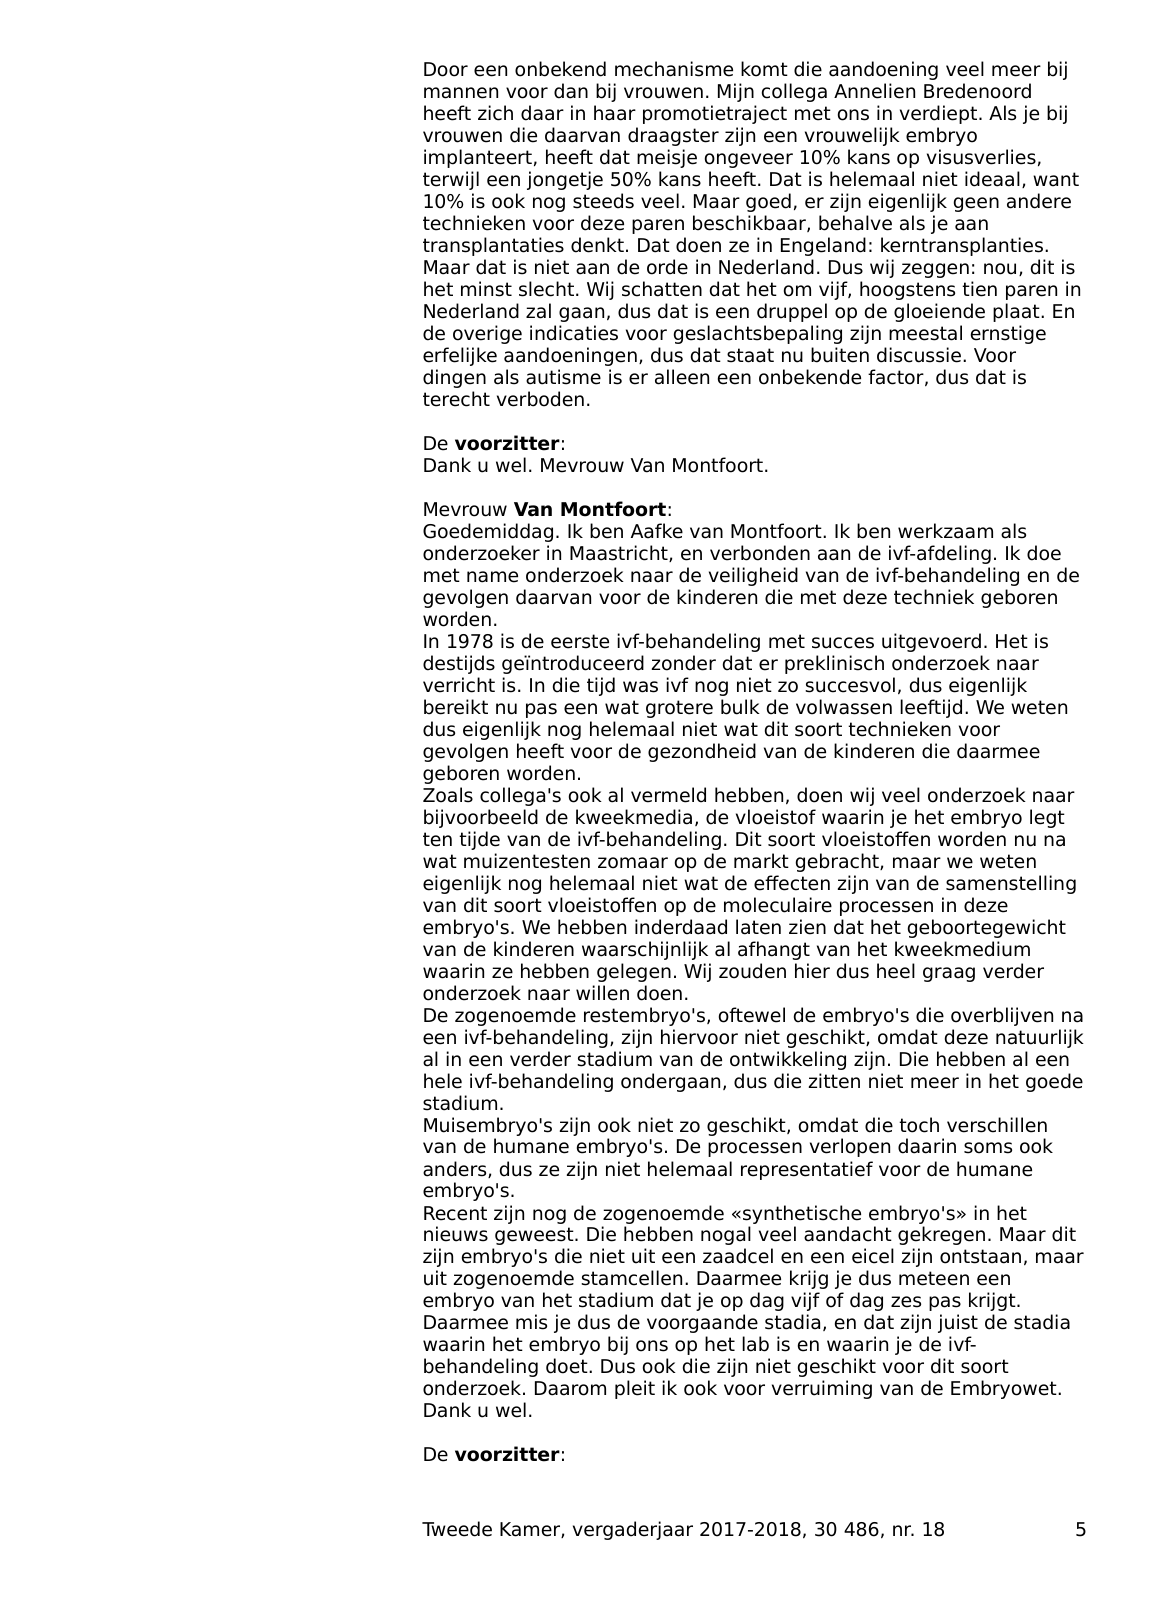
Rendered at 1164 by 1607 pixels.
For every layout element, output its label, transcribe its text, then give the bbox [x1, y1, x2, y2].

text In 1978 is de eerste ivf-behandeling met succes uitgevoerd. Het is destijds geïntroduceerd zonder dat er preklinisch onderzoek naar verricht is. In die tijd was ivf nog niet zo succesvol, dus eigenlijk bereikt nu pas een wat grotere bulk de volwassen leeftijd. We weten dus eigenlijk nog helemaal niet wat dit soort technieken voor gevolgen heeft voor de gezondheid van de kinderen die daarmee geboren worden. [422, 631, 1087, 785]
text Dank u wel. [422, 1400, 1087, 1422]
text Door een onbekend mechanisme komt die aandoening veel meer bij mannen voor dan bij vrouwen. Mijn collega Annelien Bredenoord heeft zich daar in haar promotietraject met ons in verdiept. Als je bij vrouwen die daarvan draagster zijn een vrouwelijk embryo implanteert, heeft dat meisje ongeveer 10% kans op visusverlies, terwijl een jongetje 50% kans heeft. Dat is helemaal niet ideaal, want 10% is ook nog steeds veel. Maar goed, er zijn eigenlijk geen andere technieken voor deze paren beschikbaar, behalve als je aan transplantaties denkt. Dat doen ze in Engeland: kerntransplanties. Maar dat is niet aan de orde in Nederland. Dus wij zeggen: nou, dit is het minst slecht. Wij schatten dat het om vijf, hoogstens tien paren in Nederland zal gaan, dus dat is een druppel op de gloeiende plaat. En de overige indicaties voor geslachtsbepaling zijn meestal ernstige erfelijke aandoeningen, dus dat staat nu buiten discussie. Voor dingen als autisme is er alleen een onbekende factor, dus dat is terecht verboden. [422, 59, 1087, 411]
text Muisembryo's zijn ook niet zo geschikt, omdat die toch verschillen van de humane embryo's. De processen verlopen daarin soms ook anders, dus ze zijn niet helemaal representatief voor de humane embryo's. [422, 1114, 1087, 1202]
text Zoals collega's ook al vermeld hebben, doen wij veel onderzoek naar bijvoorbeeld de kweekmedia, de vloeistof waarin je het embryo legt ten tijde van de ivf-behandeling. Dit soort vloeistoffen worden nu na wat muizentesten zomaar op de markt gebracht, maar we weten eigenlijk nog helemaal niet wat de effecten zijn van de samenstelling van dit soort vloeistoffen op de moleculaire processen in deze embryo's. We hebben inderdaad laten zien dat het geboortegewicht van de kinderen waarschijnlijk al afhangt van het kweekmedium waarin ze hebben gelegen. Wij zouden hier dus heel graag verder onderzoek naar willen doen. [422, 785, 1087, 1004]
text De voorzitter: [422, 433, 1087, 455]
text Dank u wel. Mevrouw Van Montfoort. [422, 455, 1087, 477]
text Mevrouw Van Montfoort: [422, 499, 1087, 521]
text De zogenoemde restembryo's, oftewel de embryo's die overblijven na een ivf-behandeling, zijn hiervoor niet geschikt, omdat deze natuurlijk al in een verder stadium van de ontwikkeling zijn. Die hebben al een hele ivf-behandeling ondergaan, dus die zitten niet meer in het goede stadium. [422, 1004, 1087, 1114]
text Goedemiddag. Ik ben Aafke van Montfoort. Ik ben werkzaam als onderzoeker in Maastricht, en verbonden aan de ivf-afdeling. Ik doe met name onderzoek naar de veiligheid van de ivf-behandeling en de gevolgen daarvan voor de kinderen die met deze techniek geboren worden. [422, 521, 1087, 631]
text De voorzitter: [422, 1444, 1087, 1466]
text Recent zijn nog de zogenoemde «synthetische embryo's» in het nieuws geweest. Die hebben nogal veel aandacht gekregen. Maar dit zijn embryo's die niet uit een zaadcel en een eicel zijn ontstaan, maar uit zogenoemde stamcellen. Daarmee krijg je dus meteen een embryo van het stadium dat je op dag vijf of dag zes pas krijgt. Daarmee mis je dus de voorgaande stadia, en dat zijn juist de stadia waarin het embryo bij ons op het lab is en waarin je de ivf-behandeling doet. Dus ook die zijn niet geschikt voor dit soort onderzoek. Daarom pleit ik ook voor verruiming van de Embryowet. [422, 1202, 1087, 1400]
